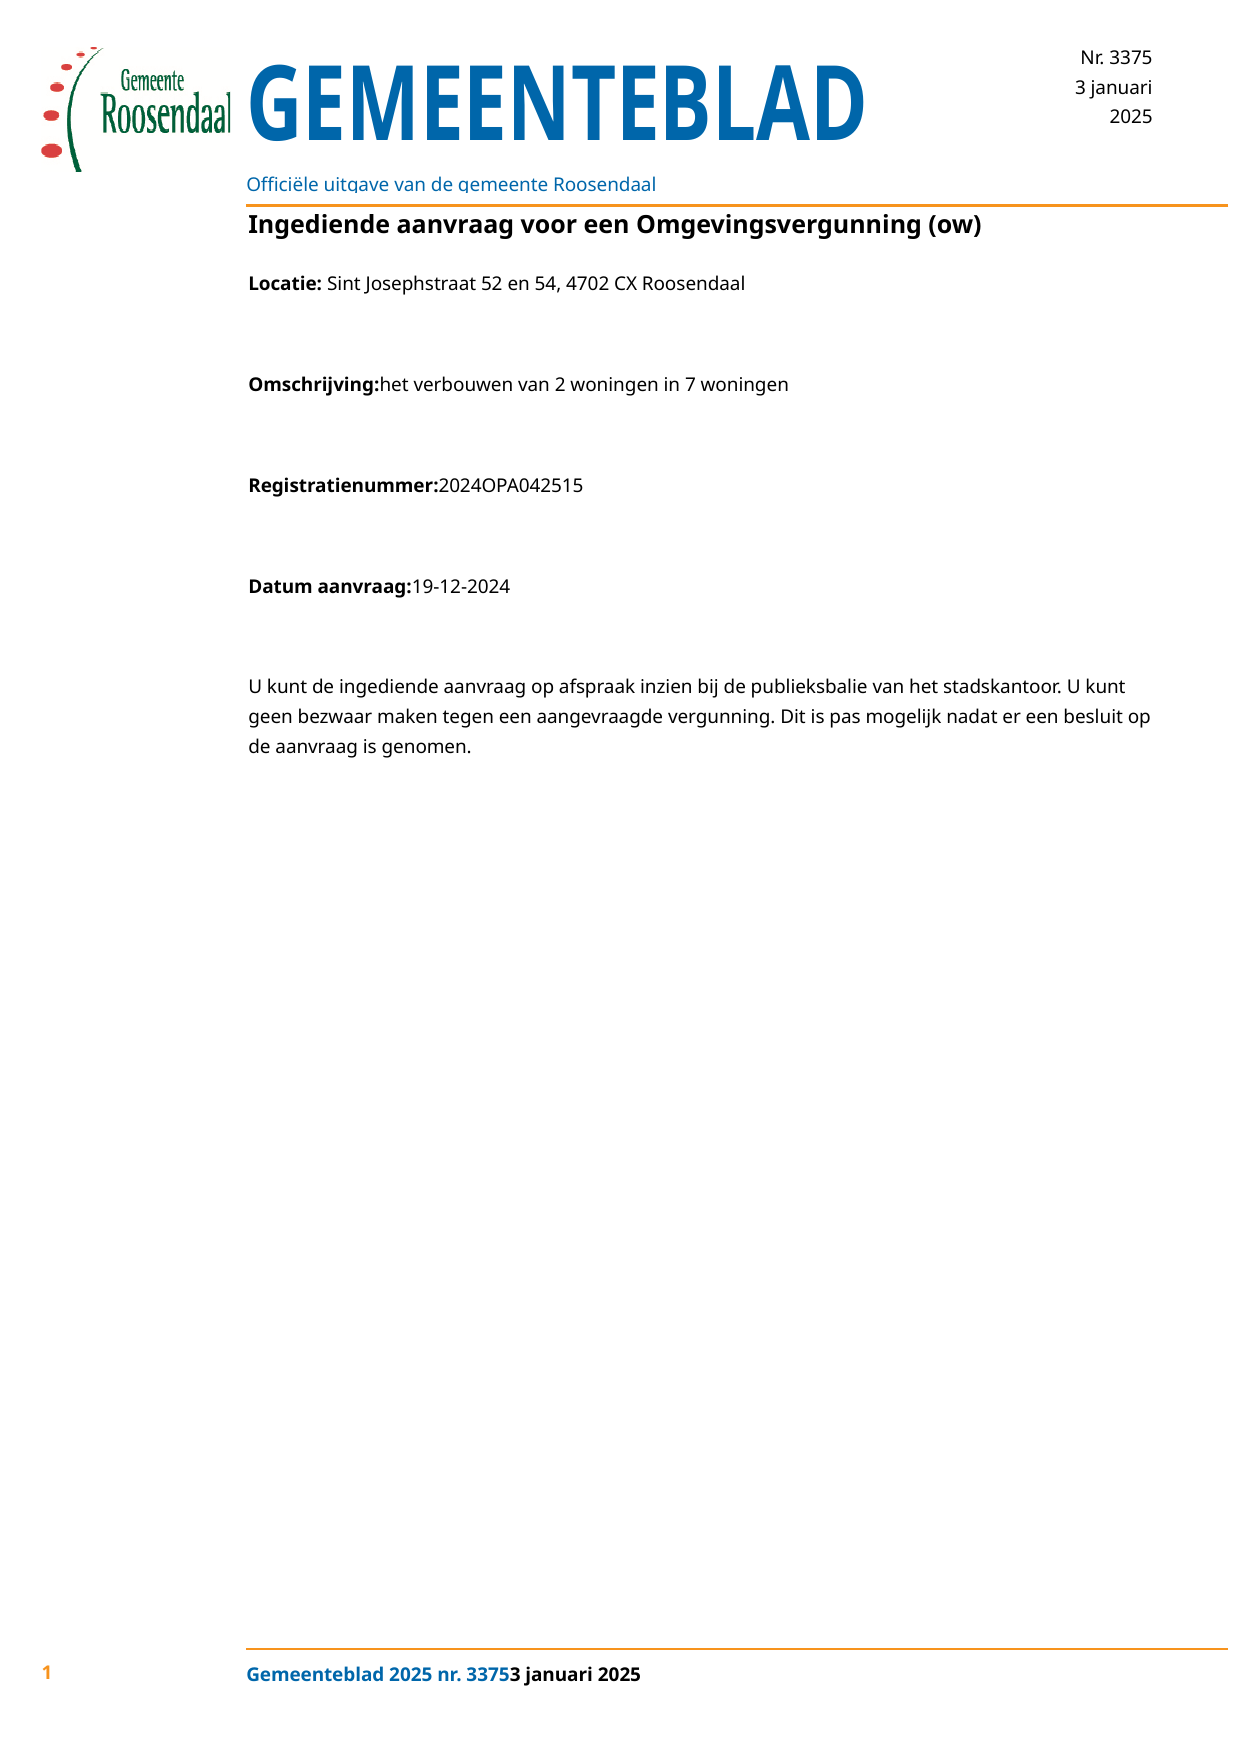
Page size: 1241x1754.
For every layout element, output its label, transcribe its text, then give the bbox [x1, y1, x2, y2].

text Datum aanvraag:19-12-2024 [248, 573, 1152, 598]
text Ingediende aanvraag voor een Omgevingsvergunning (ow) [248, 207, 1152, 241]
text U kunt de ingediende aanvraag op afspraak inzien bij de publieksbalie van het stadskantoor. U kunt geen bezwaar maken tegen een aangevraagde vergunning. Dit is pas mogelijk nadat er een besluit op de aanvraag is genomen. [248, 674, 1152, 758]
text Omschrijving:het verbouwen van 2 woningen in 7 woningen [248, 371, 1152, 397]
picture [41, 47, 231, 172]
text Registratienummer:2024OPA042515 [248, 472, 1152, 498]
text Locatie: Sint Josephstraat 52 en 54, 4702 CX Roosendaal [248, 270, 1152, 296]
